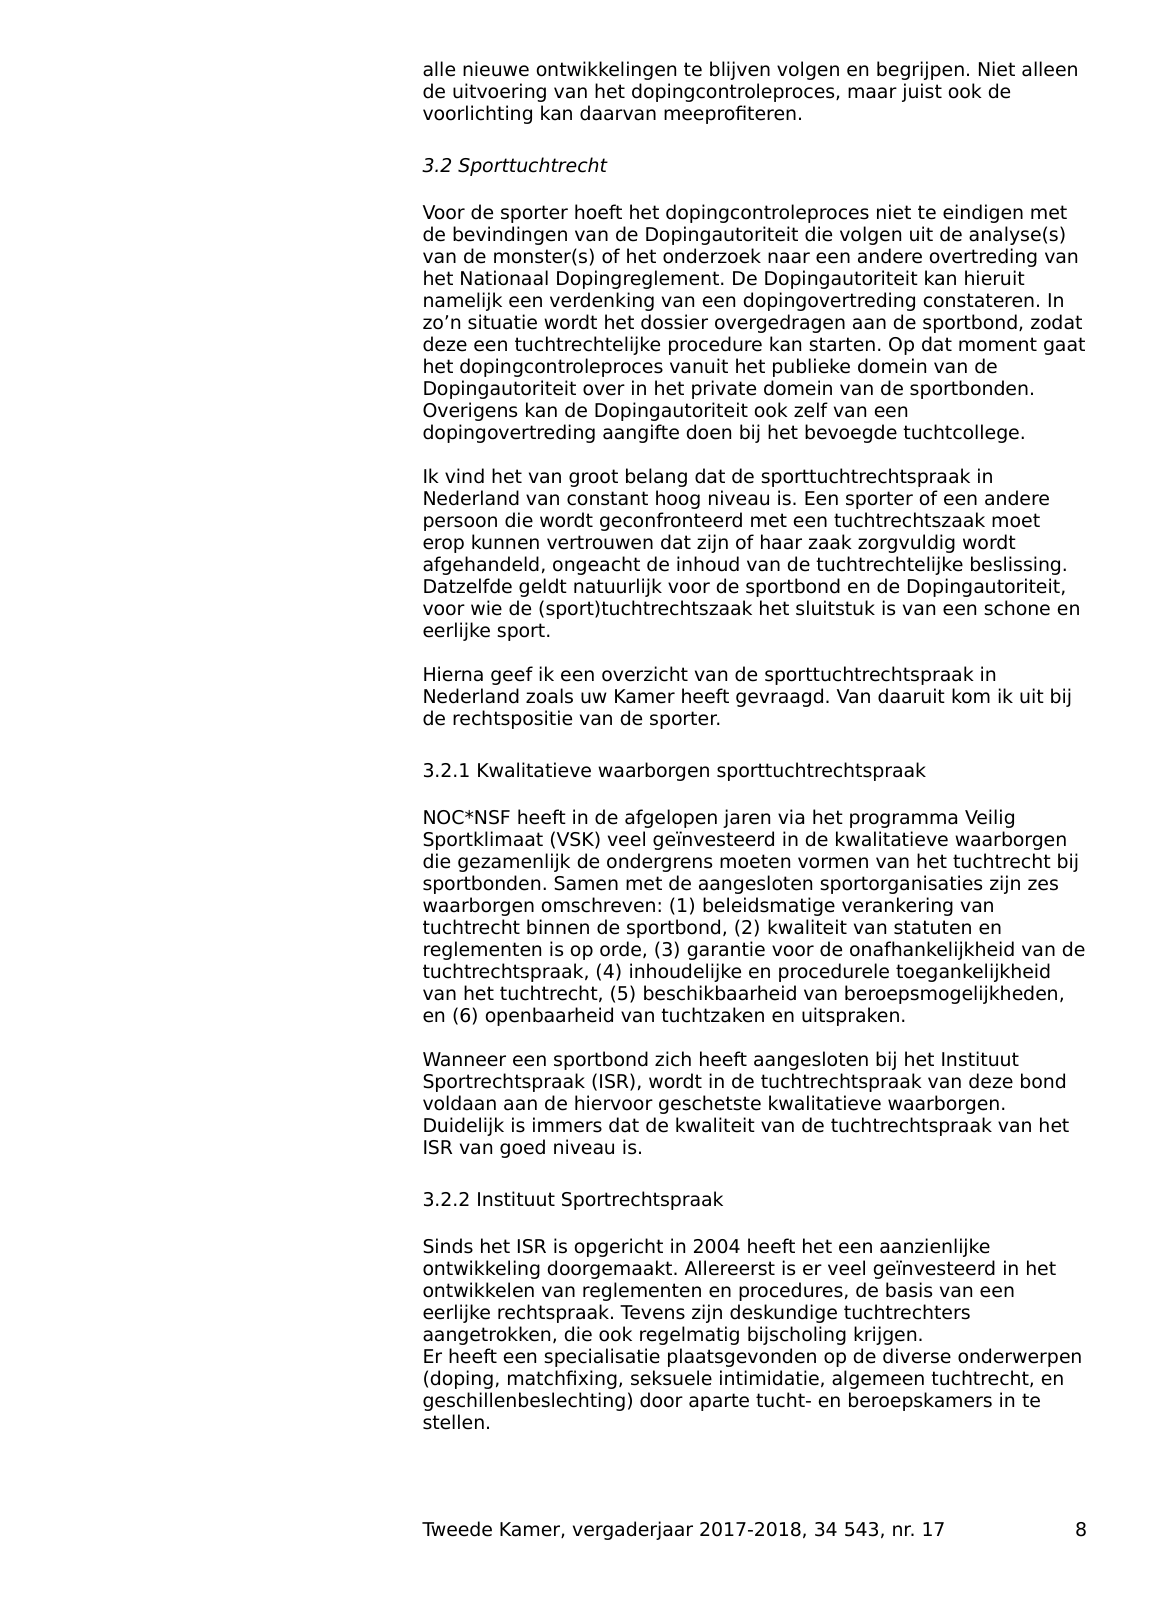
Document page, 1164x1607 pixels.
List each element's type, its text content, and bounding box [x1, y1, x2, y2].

text Voor de sporter hoeft het dopingcontroleproces niet te eindigen met de bevindingen van de Dopingautoriteit die volgen uit de analyse(s) van de monster(s) of het onderzoek naar een andere overtreding van het Nationaal Dopingreglement. De Dopingautoriteit kan hieruit namelijk een verdenking van een dopingovertreding constateren. In zo’n situatie wordt het dossier overgedragen aan de sportbond, zodat deze een tuchtrechtelijke procedure kan starten. Op dat moment gaat het dopingcontroleproces vanuit het publieke domein van de Dopingautoriteit over in het private domein van de sportbonden. Overigens kan de Dopingautoriteit ook zelf van een dopingovertreding aangifte doen bij het bevoegde tuchtcollege. [422, 202, 1087, 444]
text Er heeft een specialisatie plaatsgevonden op de diverse onderwerpen (doping, matchfixing, seksuele intimidatie, algemeen tuchtrecht, en geschillenbeslechting) door aparte tucht- en beroepskamers in te stellen. [422, 1346, 1087, 1433]
subtitle 3.2 Sporttuchtrecht [422, 155, 1087, 177]
text NOC*NSF heeft in de afgelopen jaren via het programma Veilig Sportklimaat (VSK) veel geïnvesteerd in de kwalitatieve waarborgen die gezamenlijk de ondergrens moeten vormen van het tuchtrecht bij sportbonden. Samen met de aangesloten sportorganisaties zijn zes waarborgen omschreven: (1) beleidsmatige verankering van tuchtrecht binnen de sportbond, (2) kwaliteit van statuten en reglementen is op orde, (3) garantie voor de onafhankelijkheid van de tuchtrechtspraak, (4) inhoudelijke en procedurele toegankelijkheid van het tuchtrecht, (5) beschikbaarheid van beroepsmogelijkheden, en (6) openbaarheid van tuchtzaken en uitspraken. [422, 807, 1087, 1027]
text alle nieuwe ontwikkelingen te blijven volgen en begrijpen. Niet alleen de uitvoering van het dopingcontroleproces, maar juist ook de voorlichting kan daarvan meeprofiteren. [422, 59, 1087, 125]
subtitle 3.2.1 Kwalitatieve waarborgen sporttuchtrechtspraak [422, 760, 1087, 782]
text Sinds het ISR is opgericht in 2004 heeft het een aanzienlijke ontwikkeling doorgemaakt. Allereerst is er veel geïnvesteerd in het ontwikkelen van reglementen en procedures, de basis van een eerlijke rechtspraak. Tevens zijn deskundige tuchtrechters aangetrokken, die ook regelmatig bijscholing krijgen. [422, 1236, 1087, 1346]
text Ik vind het van groot belang dat de sporttuchtrechtspraak in Nederland van constant hoog niveau is. Een sporter of een andere persoon die wordt geconfronteerd met een tuchtrechtszaak moet erop kunnen vertrouwen dat zijn of haar zaak zorgvuldig wordt afgehandeld, ongeacht de inhoud van de tuchtrechtelijke beslissing. Datzelfde geldt natuurlijk voor de sportbond en de Dopingautoriteit, voor wie de (sport)tuchtrechtszaak het sluitstuk is van een schone en eerlijke sport. [422, 466, 1087, 642]
subtitle 3.2.2 Instituut Sportrechtspraak [422, 1189, 1087, 1211]
text Wanneer een sportbond zich heeft aangesloten bij het Instituut Sportrechtspraak (ISR), wordt in de tuchtrechtspraak van deze bond voldaan aan de hiervoor geschetste kwalitatieve waarborgen. Duidelijk is immers dat de kwaliteit van de tuchtrechtspraak van het ISR van goed niveau is. [422, 1049, 1087, 1159]
text Hierna geef ik een overzicht van de sporttuchtrechtspraak in Nederland zoals uw Kamer heeft gevraagd. Van daaruit kom ik uit bij de rechtspositie van de sporter. [422, 664, 1087, 730]
